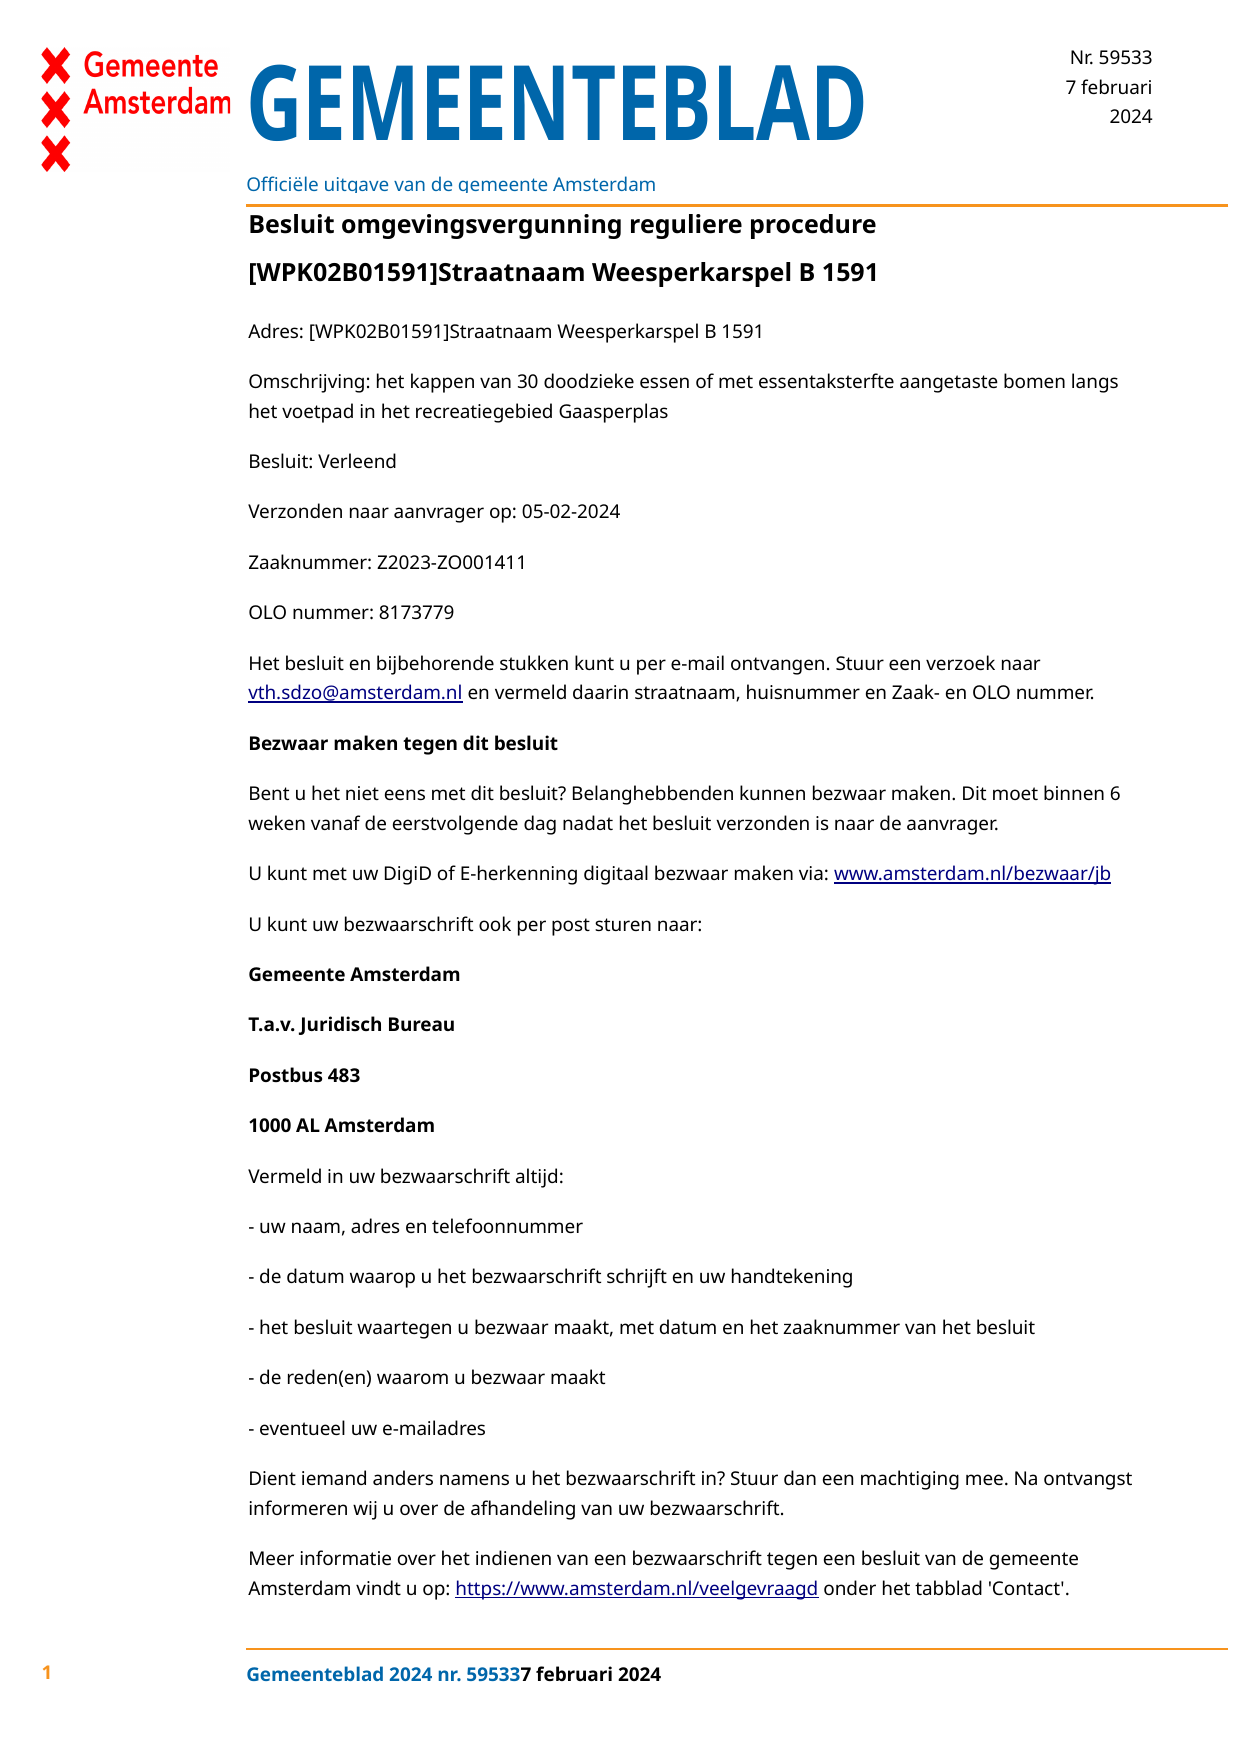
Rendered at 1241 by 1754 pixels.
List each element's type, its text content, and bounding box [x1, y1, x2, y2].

text Besluit: Verleend [248, 448, 1152, 474]
text Postbus 483 [248, 1062, 1152, 1088]
text Bent u het niet eens met dit besluit? Belanghebbenden kunnen bezwaar maken. Dit moet binnen 6 weken vanaf de eerstvolgende dag nadat het besluit verzonden is naar de aanvrager. [248, 780, 1152, 836]
text Adres: [WPK02B01591]Straatnaam Weesperkarspel B 1591 [248, 318, 1152, 344]
text - eventueel uw e-mailadres [248, 1415, 1152, 1441]
text Dient iemand anders namens u het bezwaarschrift in? Stuur dan een machtiging mee. Na ontvangst informeren wij u over de afhandeling van uw bezwaarschrift. [248, 1465, 1152, 1521]
text - het besluit waartegen u bezwaar maakt, met datum en het zaaknummer van het besluit [248, 1314, 1152, 1340]
text - de datum waarop u het bezwaarschrift schrijft en uw handtekening [248, 1264, 1152, 1289]
text T.a.v. Juridisch Bureau [248, 1012, 1152, 1037]
text U kunt uw bezwaarschrift ook per post sturen naar: [248, 911, 1152, 937]
text U kunt met uw DigiD of E-herkenning digitaal bezwaar maken via: www.amsterdam.nl/bezwaar/jb [248, 860, 1152, 886]
text Zaaknummer: Z2023-ZO001411 [248, 549, 1152, 575]
text 1000 AL Amsterdam [248, 1112, 1152, 1138]
picture [41, 47, 231, 172]
text Verzonden naar aanvrager op: 05-02-2024 [248, 499, 1152, 524]
text Vermeld in uw bezwaarschrift altijd: [248, 1163, 1152, 1189]
text Het besluit en bijbehorende stukken kunt u per e-mail ontvangen. Stuur een verzoek naar vth.sdzo@amsterdam.nl en vermeld daarin straatnaam, huisnummer en Zaak- en OLO nummer. [248, 650, 1152, 705]
text Bezwaar maken tegen dit besluit [248, 730, 1152, 756]
text - de reden(en) waarom u bezwaar maakt [248, 1364, 1152, 1390]
text Omschrijving: het kappen van 30 doodzieke essen of met essentaksterfte aangetaste bomen langs het voetpad in het recreatiegebied Gaasperplas [248, 368, 1152, 424]
text Besluit omgevingsvergunning reguliere procedure [WPK02B01591]Straatnaam Weesperkarspel B 1591 [248, 207, 1152, 288]
text Meer informatie over het indienen van een bezwaarschrift tegen een besluit van de gemeente Amsterdam vindt u op: https://www.amsterdam.nl/veelgevraagd onder het tabblad 'Contact'. [248, 1545, 1152, 1601]
text Gemeente Amsterdam [248, 961, 1152, 987]
text - uw naam, adres en telefoonnummer [248, 1213, 1152, 1239]
text OLO nummer: 8173779 [248, 599, 1152, 625]
